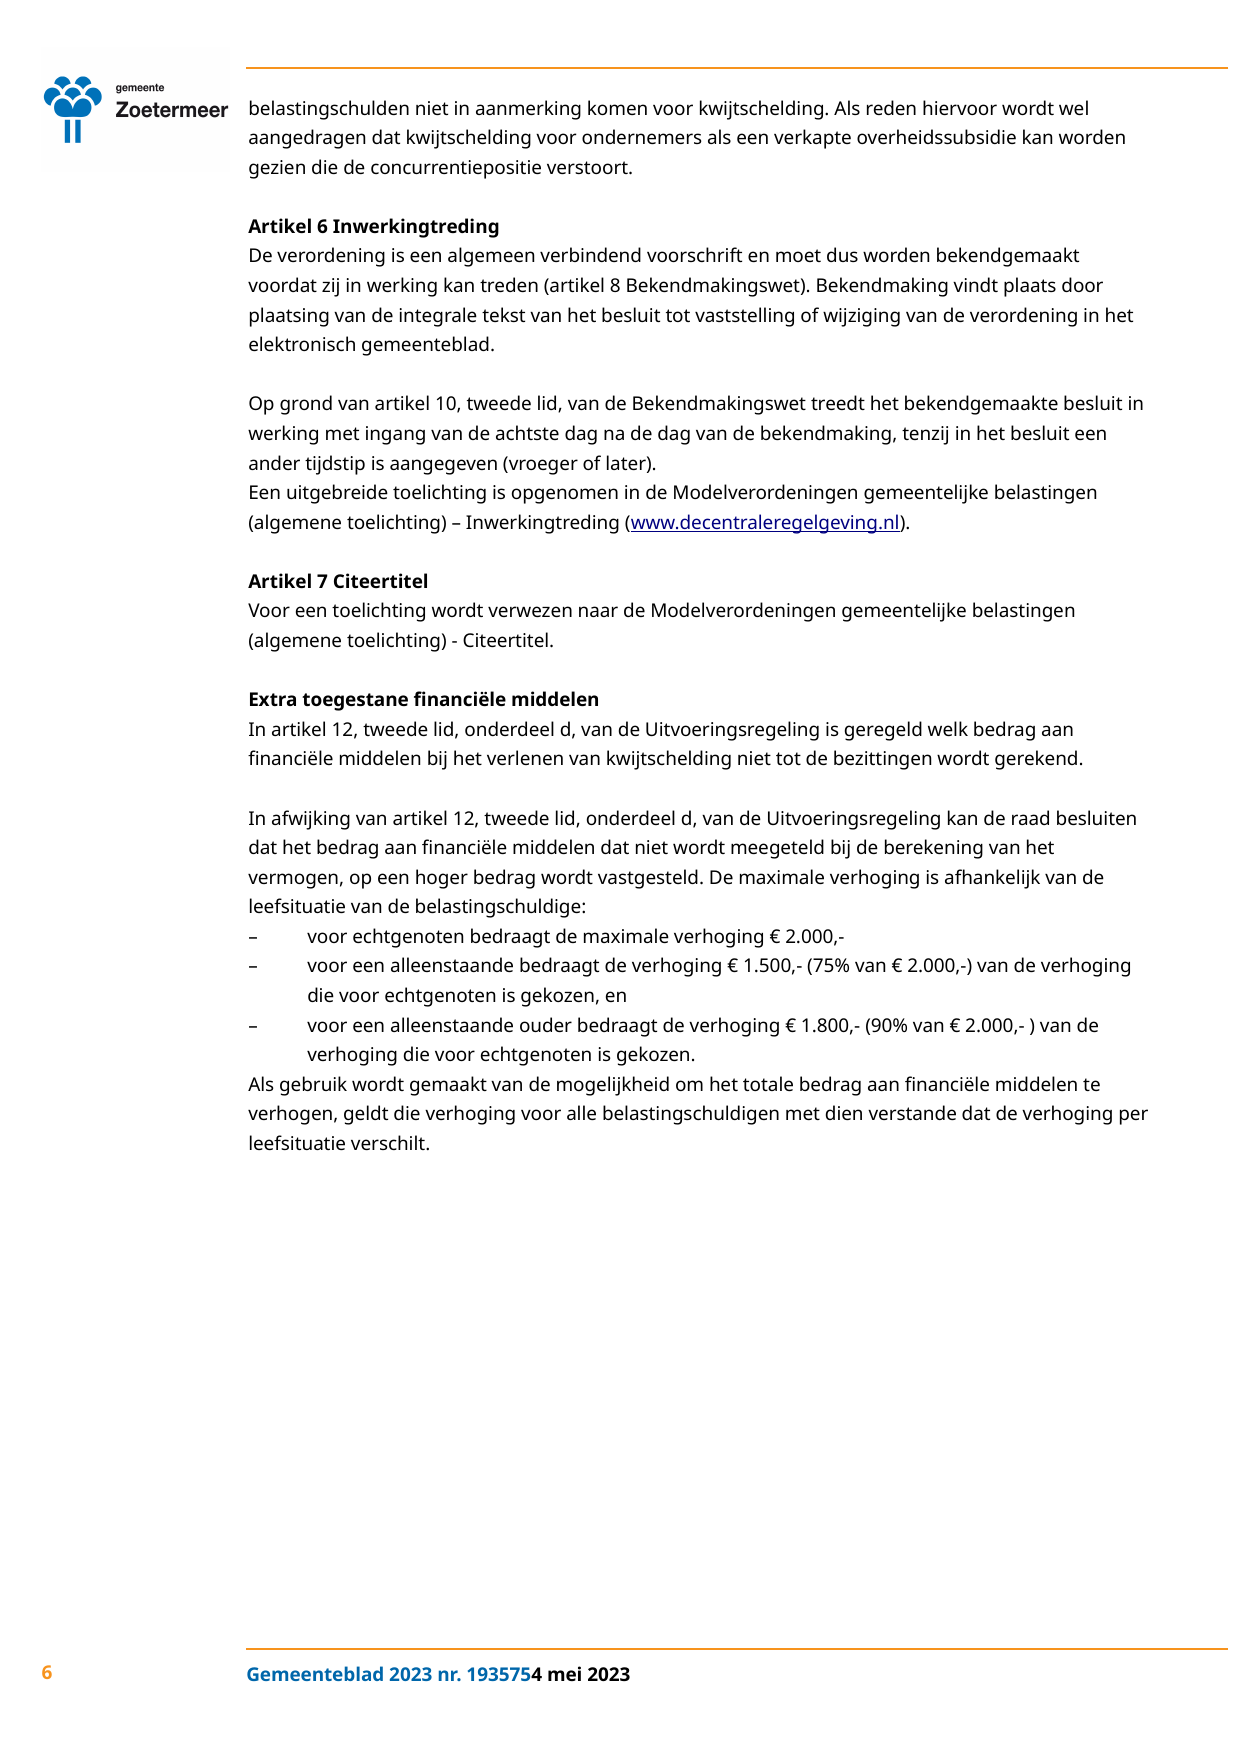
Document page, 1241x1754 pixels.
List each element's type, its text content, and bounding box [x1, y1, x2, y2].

text Artikel 7 Citeertitel [248, 568, 1152, 594]
text Extra toegestane financiële middelen [248, 686, 1152, 712]
text In artikel 12, tweede lid, onderdeel d, van de Uitvoeringsregeling is geregeld welk bedrag aan financiële middelen bij het verlenen van kwijtschelding niet tot de bezittingen wordt gerekend. [248, 716, 1152, 771]
list voor een alleenstaande bedraagt de verhoging € 1.500,- (75% van € 2.000,-) van de verhoging die voor echtgenoten is gekozen, en [248, 953, 1152, 1008]
text Artikel 6 Inwerkingtreding [248, 213, 1152, 239]
text Als gebruik wordt gemaakt van de mogelijkheid om het totale bedrag aan financiële middelen te verhogen, geldt die verhoging voor alle belastingschuldigen met dien verstande dat de verhoging per leefsituatie verschilt. [248, 1071, 1152, 1156]
list voor een alleenstaande ouder bedraagt de verhoging € 1.800,- (90% van € 2.000,- ) van de verhoging die voor echtgenoten is gekozen. [248, 1012, 1152, 1067]
text Een uitgebreide toelichting is opgenomen in de Modelverordeningen gemeentelijke belastingen (algemene toelichting) – Inwerkingtreding (www.decentraleregelgeving.nl). [248, 479, 1152, 535]
text Voor een toelichting wordt verwezen naar de Modelverordeningen gemeentelijke belastingen (algemene toelichting) - Citeertitel. [248, 598, 1152, 653]
text De verordening is een algemeen verbindend voorschrift en moet dus worden bekendgemaakt voordat zij in werking kan treden (artikel 8 Bekendmakingswet). Bekendmaking vindt plaats door plaatsing van de integrale tekst van het besluit tot vaststelling of wijziging van de verordening in het elektronisch gemeenteblad. [248, 243, 1152, 357]
picture [41, 47, 231, 172]
list voor echtgenoten bedraagt de maximale verhoging € 2.000,- [248, 923, 1152, 949]
text Op grond van artikel 10, tweede lid, van de Bekendmakingswet treedt het bekendgemaakte besluit in werking met ingang van de achtste dag na de dag van de bekendmaking, tenzij in het besluit een ander tijdstip is aangegeven (vroeger of later). [248, 391, 1152, 476]
text In afwijking van artikel 12, tweede lid, onderdeel d, van de Uitvoeringsregeling kan de raad besluiten dat het bedrag aan financiële middelen dat niet wordt meegeteld bij de berekening van het vermogen, op een hoger bedrag wordt vastgesteld. De maximale verhoging is afhankelijk van de leefsituatie van de belastingschuldige: [248, 805, 1152, 919]
text belastingschulden niet in aanmerking komen voor kwijtschelding. Als reden hiervoor wordt wel aangedragen dat kwijtschelding voor ondernemers als een verkapte overheidssubsidie kan worden gezien die de concurrentiepositie verstoort. [248, 95, 1152, 180]
